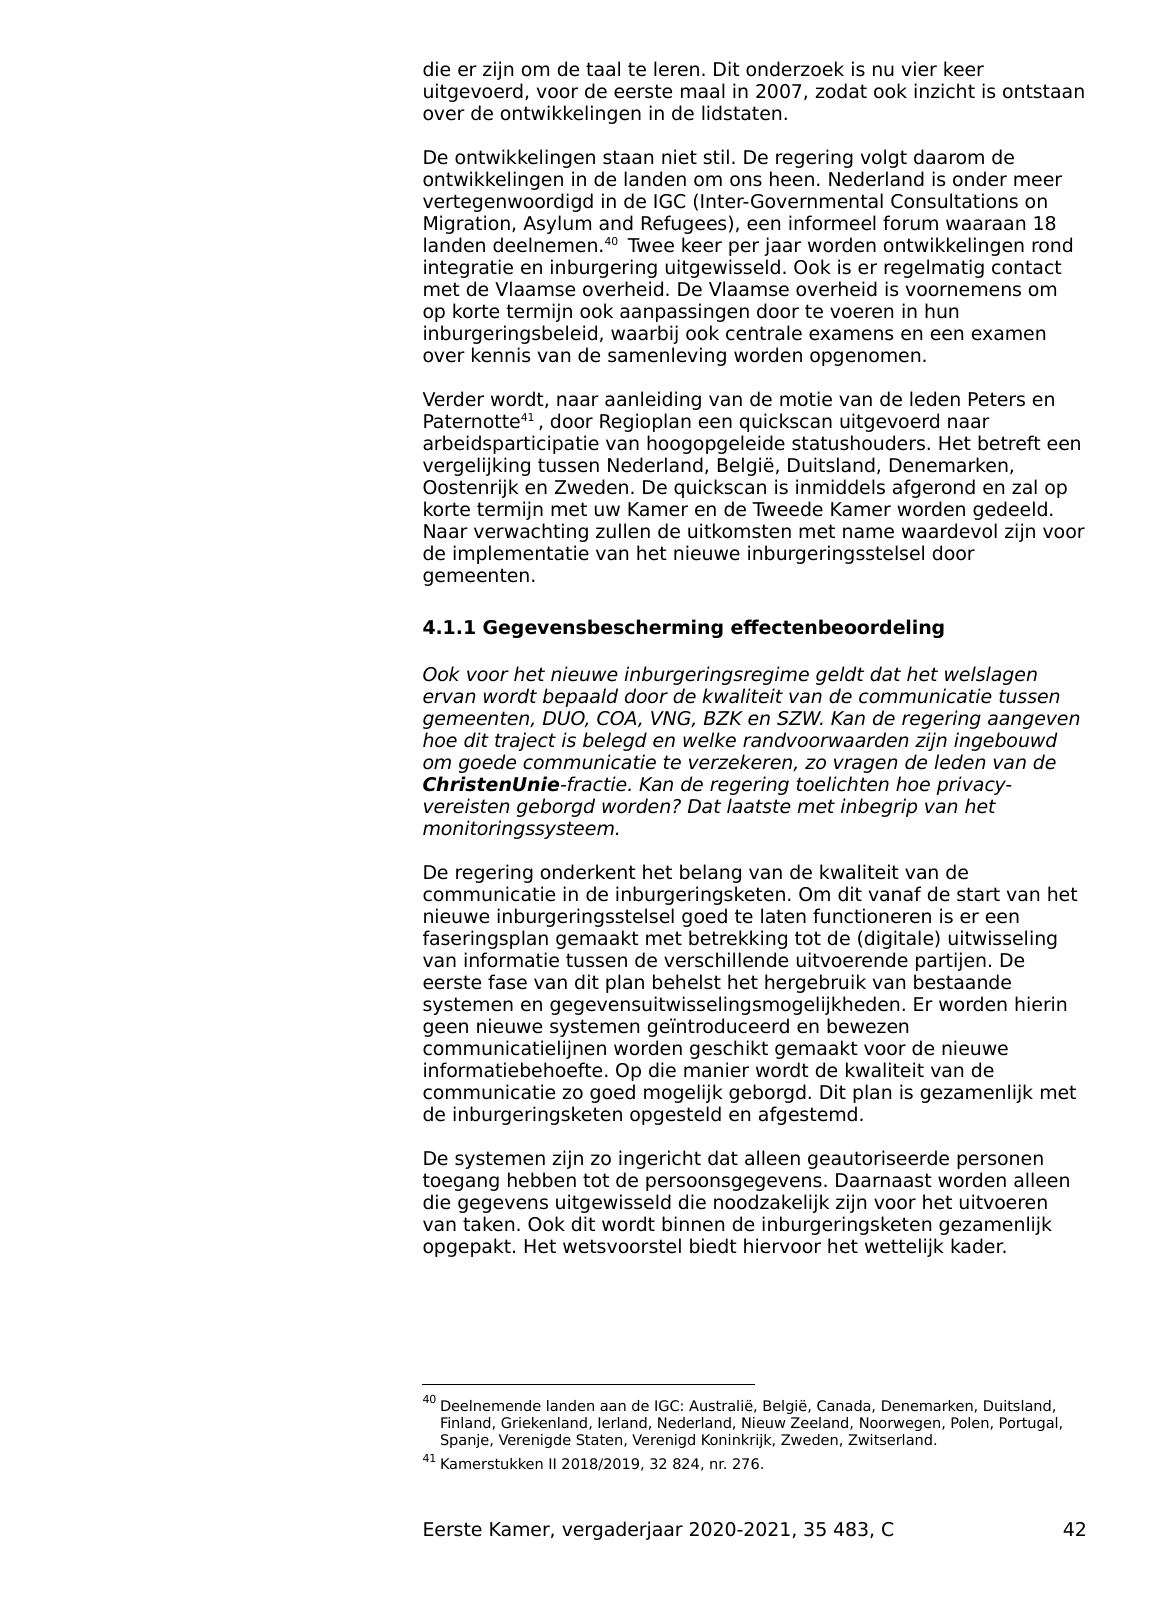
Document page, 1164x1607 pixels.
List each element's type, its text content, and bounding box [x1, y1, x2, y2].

text De ontwikkelingen staan niet stil. De regering volgt daarom de ontwikkelingen in de landen om ons heen. Nederland is onder meer vertegenwoordigd in de IGC (Inter-Governmental Consultations on Migration, Asylum and Refugees), een informeel forum waaraan 18 landen deelnemen. Twee keer per jaar worden ontwikkelingen rond integratie en inburgering uitgewisseld. Ook is er regelmatig contact met de Vlaamse overheid. De Vlaamse overheid is voornemens om op korte termijn ook aanpassingen door te voeren in hun inburgeringsbeleid, waarbij ook centrale examens en een examen over kennis van de samenleving worden opgenomen. [422, 147, 1087, 367]
text Kamerstukken II 2018/2019, 32 824, nr. 276. [422, 1452, 1087, 1474]
text Verder wordt, naar aanleiding van de motie van de leden Peters en Paternotte, door Regioplan een quickscan uitgevoerd naar arbeidsparticipatie van hoogopgeleide statushouders. Het betreft een vergelijking tussen Nederland, België, Duitsland, Denemarken, Oostenrijk en Zweden. De quickscan is inmiddels afgerond en zal op korte termijn met uw Kamer en de Tweede Kamer worden gedeeld. Naar verwachting zullen de uitkomsten met name waardevol zijn voor de implementatie van het nieuwe inburgeringsstelsel door gemeenten. [422, 389, 1087, 587]
text De systemen zijn zo ingericht dat alleen geautoriseerde personen toegang hebben tot de persoonsgegevens. Daarnaast worden alleen die gegevens uitgewisseld die noodzakelijk zijn voor het uitvoeren van taken. Ook dit wordt binnen de inburgeringsketen gezamenlijk opgepakt. Het wetsvoorstel biedt hiervoor het wettelijk kader. [422, 1148, 1087, 1258]
text die er zijn om de taal te leren. Dit onderzoek is nu vier keer uitgevoerd, voor de eerste maal in 2007, zodat ook inzicht is ontstaan over de ontwikkelingen in de lidstaten. [422, 59, 1087, 125]
text Deelnemende landen aan de IGC: Australië, België, Canada, Denemarken, Duitsland, Finland, Griekenland, Ierland, Nederland, Nieuw Zeeland, Noorwegen, Polen, Portugal, Spanje, Verenigde Staten, Verenigd Koninkrijk, Zweden, Zwitserland. [422, 1393, 1087, 1449]
text Ook voor het nieuwe inburgeringsregime geldt dat het welslagen ervan wordt bepaald door de kwaliteit van de communicatie tussen gemeenten, DUO, COA, VNG, BZK en SZW. Kan de regering aangeven hoe dit traject is belegd en welke randvoorwaarden zijn ingebouwd om goede communicatie te verzekeren, zo vragen de leden van de ChristenUnie-fractie. Kan de regering toelichten hoe privacy-vereisten geborgd worden? Dat laatste met inbegrip van het monitoringssysteem. [422, 664, 1087, 840]
subtitle 4.1.1 Gegevensbescherming effectenbeoordeling [422, 617, 1087, 639]
text De regering onderkent het belang van de kwaliteit van de communicatie in de inburgeringsketen. Om dit vanaf de start van het nieuwe inburgeringsstelsel goed te laten functioneren is er een faseringsplan gemaakt met betrekking tot de (digitale) uitwisseling van informatie tussen de verschillende uitvoerende partijen. De eerste fase van dit plan behelst het hergebruik van bestaande systemen en gegevensuitwisselingsmogelijkheden. Er worden hierin geen nieuwe systemen geïntroduceerd en bewezen communicatielijnen worden geschikt gemaakt voor de nieuwe informatiebehoefte. Op die manier wordt de kwaliteit van de communicatie zo goed mogelijk geborgd. Dit plan is gezamenlijk met de inburgeringsketen opgesteld en afgestemd. [422, 862, 1087, 1126]
